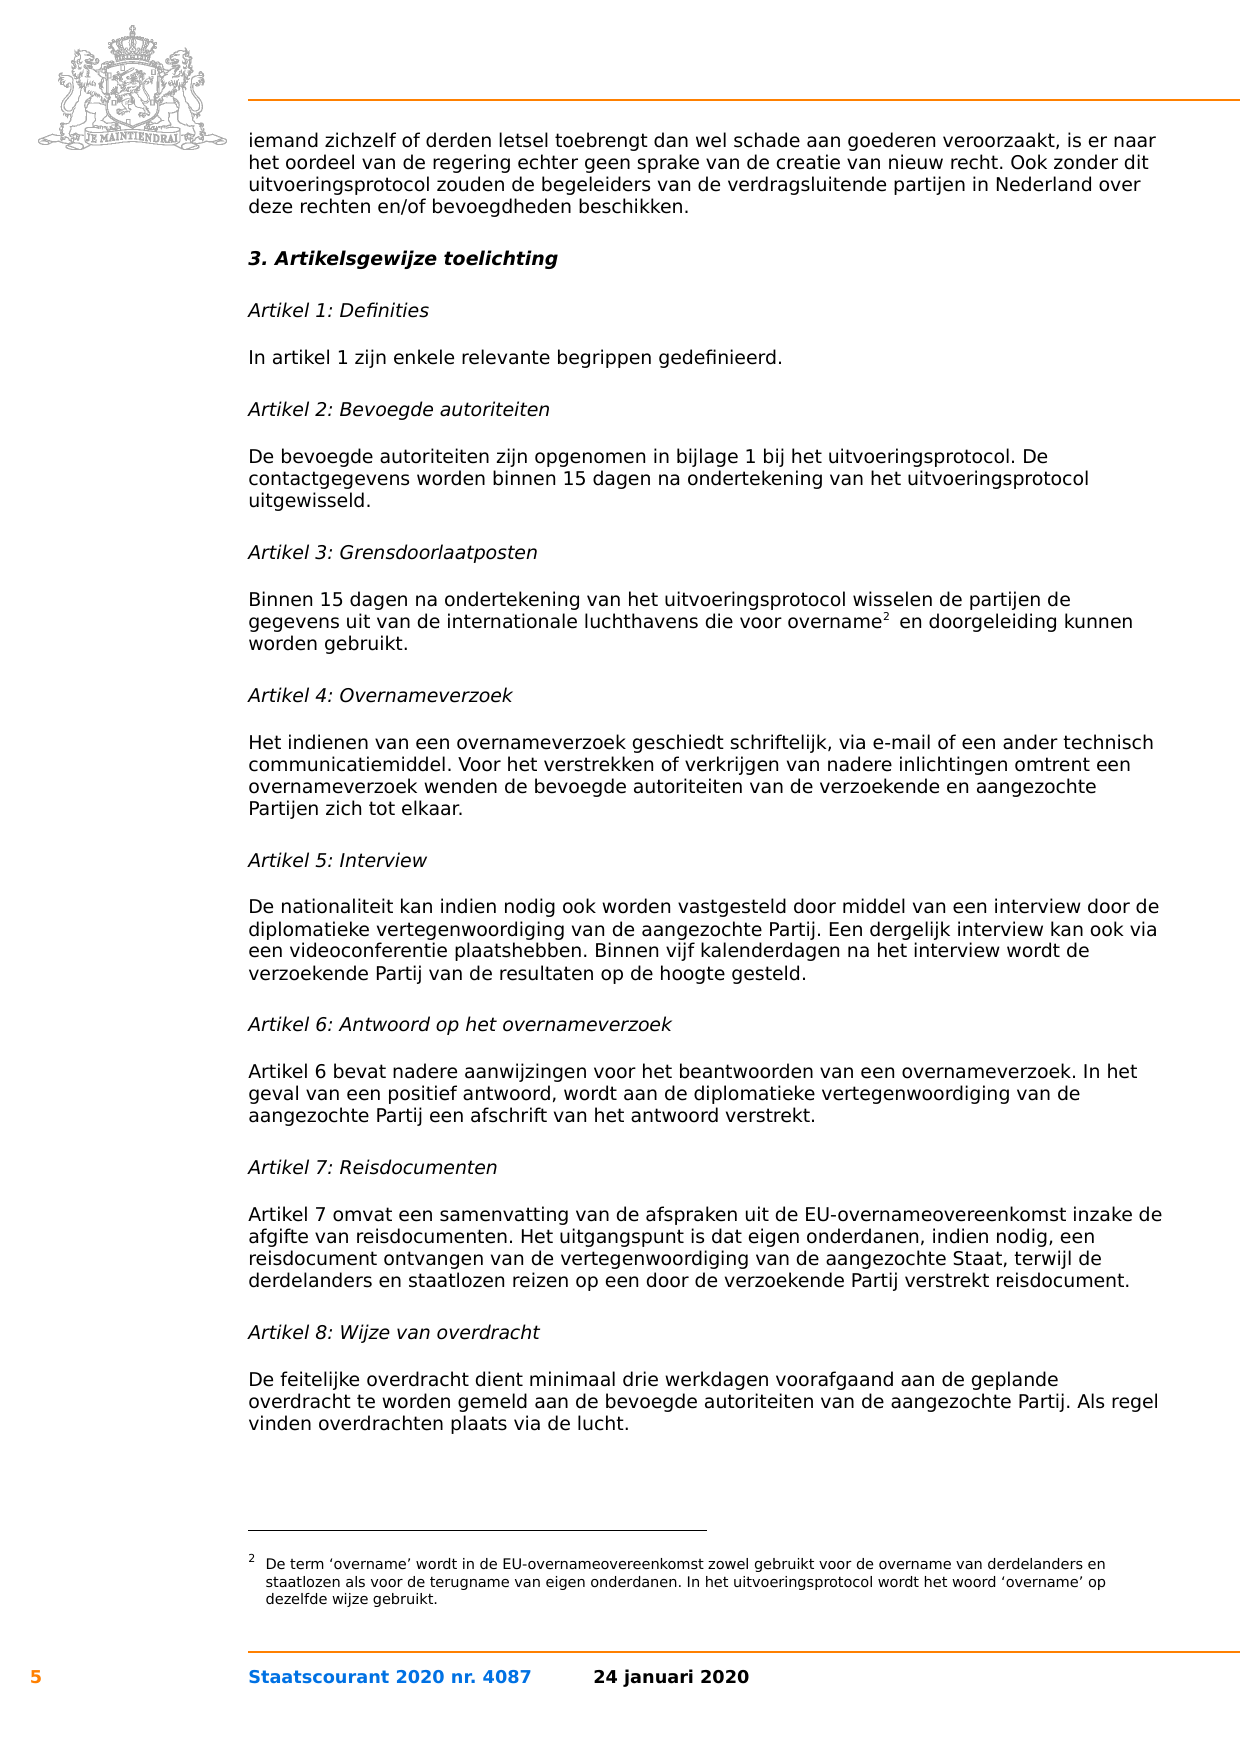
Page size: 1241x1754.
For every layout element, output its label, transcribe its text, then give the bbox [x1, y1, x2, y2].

text Binnen 15 dagen na ondertekening van het uitvoeringsprotocol wisselen de partijen de gegevens uit van de internationale luchthavens die voor overname en doorgeleiding kunnen worden gebruikt. [248, 589, 1163, 654]
text De term ‘overname’ wordt in de EU-overnameovereenkomst zowel gebruikt voor de overname van derdelanders en staatlozen als voor de terugname van eigen onderdanen. In het uitvoeringsprotocol wordt het woord ‘overname’ op dezelfde wijze gebruikt. [248, 1552, 1163, 1608]
subtitle Artikel 3: Grensdoorlaatposten [248, 542, 1163, 564]
subtitle Artikel 6: Antwoord op het overnameverzoek [248, 1014, 1163, 1036]
text De nationaliteit kan indien nodig ook worden vastgesteld door middel van een interview door de diplomatieke vertegenwoordiging van de aangezochte Partij. Een dergelijk interview kan ook via een videoconferentie plaatshebben. Binnen vijf kalenderdagen na het interview wordt de verzoekende Partij van de resultaten op de hoogte gesteld. [248, 896, 1163, 984]
text Artikel 6 bevat nadere aanwijzingen voor het beantwoorden van een overnameverzoek. In het geval van een positief antwoord, wordt aan de diplomatieke vertegenwoordiging van de aangezochte Partij een afschrift van het antwoord verstrekt. [248, 1061, 1163, 1127]
text De feitelijke overdracht dient minimaal drie werkdagen voorafgaand aan de geplande overdracht te worden gemeld aan de bevoegde autoriteiten van de aangezochte Partij. Als regel vinden overdrachten plaats via de lucht. [248, 1369, 1163, 1435]
text De bevoegde autoriteiten zijn opgenomen in bijlage 1 bij het uitvoeringsprotocol. De contactgegevens worden binnen 15 dagen na ondertekening van het uitvoeringsprotocol uitgewisseld. [248, 446, 1163, 512]
subtitle Artikel 4: Overnameverzoek [248, 684, 1163, 707]
subtitle Artikel 8: Wijze van overdracht [248, 1322, 1163, 1344]
subtitle Artikel 7: Reisdocumenten [248, 1157, 1163, 1179]
subtitle Artikel 2: Bevoegde autoriteiten [248, 399, 1163, 421]
text Artikel 7 omvat een samenvatting van de afspraken uit de EU-overnameovereenkomst inzake de afgifte van reisdocumenten. Het uitgangspunt is dat eigen onderdanen, indien nodig, een reisdocument ontvangen van de vertegenwoordiging van de aangezochte Staat, terwijl de derdelanders en staatlozen reizen op een door de verzoekende Partij verstrekt reisdocument. [248, 1204, 1163, 1292]
text In artikel 1 zijn enkele relevante begrippen gedefinieerd. [248, 347, 1163, 369]
text Het indienen van een overnameverzoek geschiedt schriftelijk, via e-mail of een ander technisch communicatiemiddel. Voor het verstrekken of verkrijgen van nadere inlichtingen omtrent een overnameverzoek wenden de bevoegde autoriteiten van de verzoekende en aangezochte Partijen zich tot elkaar. [248, 732, 1163, 819]
subtitle Artikel 1: Definities [248, 300, 1163, 322]
subtitle Artikel 5: Interview [248, 849, 1163, 871]
subtitle 3. Artikelsgewijze toelichting [248, 248, 1163, 270]
picture [38, 25, 227, 150]
text iemand zichzelf of derden letsel toebrengt dan wel schade aan goederen veroorzaakt, is er naar het oordeel van de regering echter geen sprake van de creatie van nieuw recht. Ook zonder dit uitvoeringsprotocol zouden de begeleiders van de verdragsluitende partijen in Nederland over deze rechten en/of bevoegdheden beschikken. [248, 130, 1163, 218]
